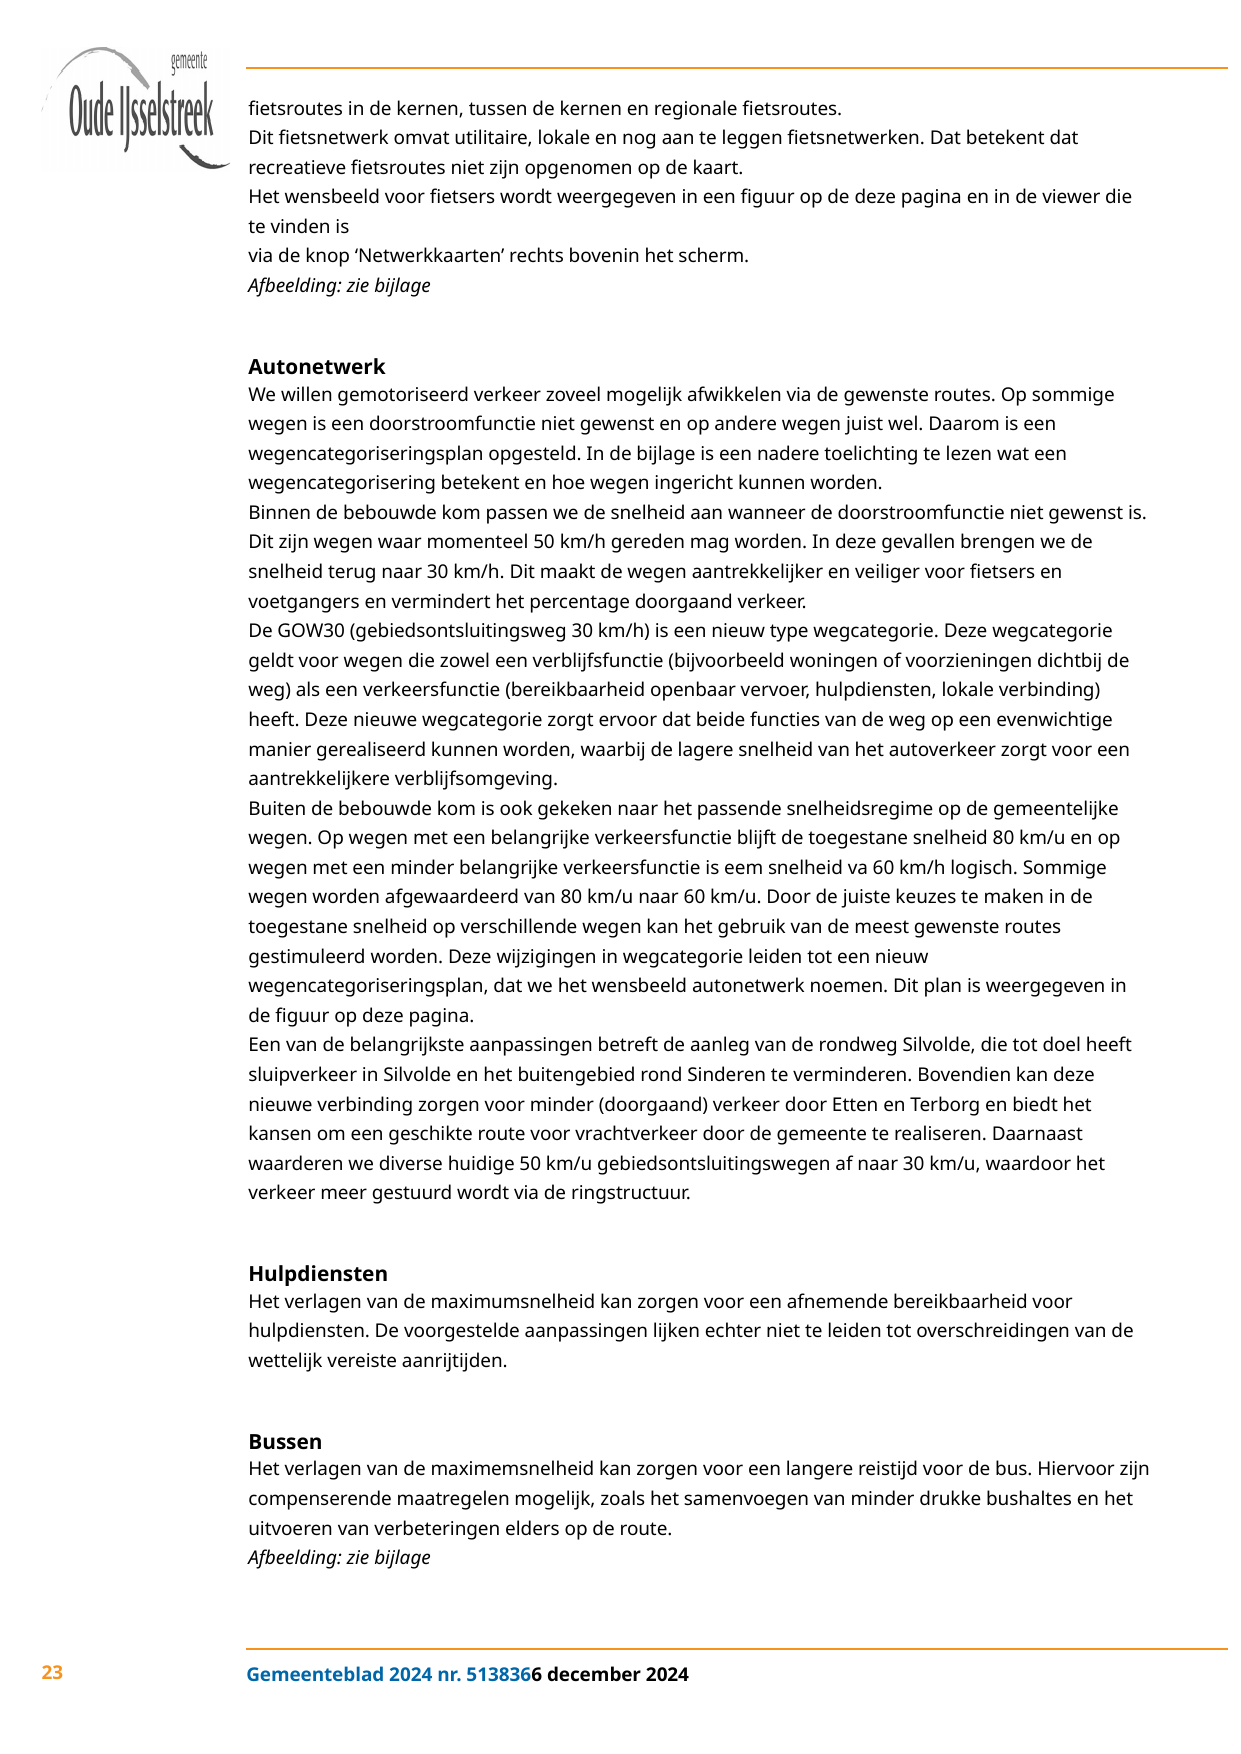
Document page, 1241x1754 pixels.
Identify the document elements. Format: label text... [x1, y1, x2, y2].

text Autonetwerk [248, 352, 1152, 381]
text via de knop ‘Netwerkkaarten’ rechts bovenin het scherm. [248, 243, 1152, 268]
text Bussen [248, 1427, 1152, 1456]
picture [41, 47, 231, 172]
text Buiten de bebouwde kom is ook gekeken naar het passende snelheidsregime op de gemeentelijke wegen. Op wegen met een belangrijke verkeersfunctie blijft de toegestane snelheid 80 km/u en op wegen met een minder belangrijke verkeersfunctie is eem snelheid va 60 km/h logisch. Sommige wegen worden afgewaardeerd van 80 km/u naar 60 km/u. Door de juiste keuzes te maken in de toegestane snelheid op verschillende wegen kan het gebruik van de meest gewenste routes gestimuleerd worden. Deze wijzigingen in wegcategorie leiden tot een nieuw wegencategoriseringsplan, dat we het wensbeeld autonetwerk noemen. Dit plan is weergegeven in de figuur op deze pagina. [248, 795, 1152, 1028]
text Binnen de bebouwde kom passen we de snelheid aan wanneer de doorstroomfunctie niet gewenst is. Dit zijn wegen waar momenteel 50 km/h gereden mag worden. In deze gevallen brengen we de snelheid terug naar 30 km/h. Dit maakt de wegen aantrekkelijker en veiliger voor fietsers en voetgangers en vermindert het percentage doorgaand verkeer. [248, 499, 1152, 613]
text Het verlagen van de maximemsnelheid kan zorgen voor een langere reistijd voor de bus. Hiervoor zijn compenserende maatregelen mogelijk, zoals het samenvoegen van minder drukke bushaltes en het uitvoeren van verbeteringen elders op de route. [248, 1456, 1152, 1540]
text We willen gemotoriseerd verkeer zoveel mogelijk afwikkelen via de gewenste routes. Op sommige wegen is een doorstroomfunctie niet gewenst en op andere wegen juist wel. Daarom is een wegencategoriseringsplan opgesteld. In de bijlage is een nadere toelichting te lezen wat een wegencategorisering betekent en hoe wegen ingericht kunnen worden. [248, 381, 1152, 495]
text Afbeelding: zie bijlage [248, 1544, 1152, 1570]
text Afbeelding: zie bijlage [248, 272, 1152, 298]
text Dit fietsnetwerk omvat utilitaire, lokale en nog aan te leggen fietsnetwerken. Dat betekent dat recreatieve fietsroutes niet zijn opgenomen op de kaart. [248, 124, 1152, 180]
text Een van de belangrijkste aanpassingen betreft de aanleg van de rondweg Silvolde, die tot doel heeft sluipverkeer in Silvolde en het buitengebied rond Sinderen te verminderen. Bovendien kan deze nieuwe verbinding zorgen voor minder (doorgaand) verkeer door Etten en Terborg en biedt het kansen om een geschikte route voor vrachtverkeer door de gemeente te realiseren. Daarnaast waarderen we diverse huidige 50 km/u gebiedsontsluitingswegen af naar 30 km/u, waardoor het verkeer meer gestuurd wordt via de ringstructuur. [248, 1032, 1152, 1205]
text Hulpdiensten [248, 1259, 1152, 1288]
text De GOW30 (gebiedsontsluitingsweg 30 km/h) is een nieuw type wegcategorie. Deze wegcategorie geldt voor wegen die zowel een verblijfsfunctie (bijvoorbeeld woningen of voorzieningen dichtbij de weg) als een verkeersfunctie (bereikbaarheid openbaar vervoer, hulpdiensten, lokale verbinding) heeft. Deze nieuwe wegcategorie zorgt ervoor dat beide functies van de weg op een evenwichtige manier gerealiseerd kunnen worden, waarbij de lagere snelheid van het autoverkeer zorgt voor een aantrekkelijkere verblijfsomgeving. [248, 617, 1152, 791]
text Het verlagen van de maximumsnelheid kan zorgen voor een afnemende bereikbaarheid voor hulpdiensten. De voorgestelde aanpassingen lijken echter niet te leiden tot overschreidingen van de wettelijk vereiste aanrijtijden. [248, 1288, 1152, 1373]
text Het wensbeeld voor fietsers wordt weergegeven in een figuur op de deze pagina en in de viewer die te vinden is [248, 183, 1152, 239]
text fietsroutes in de kernen, tussen de kernen en regionale fietsroutes. [248, 95, 1152, 121]
